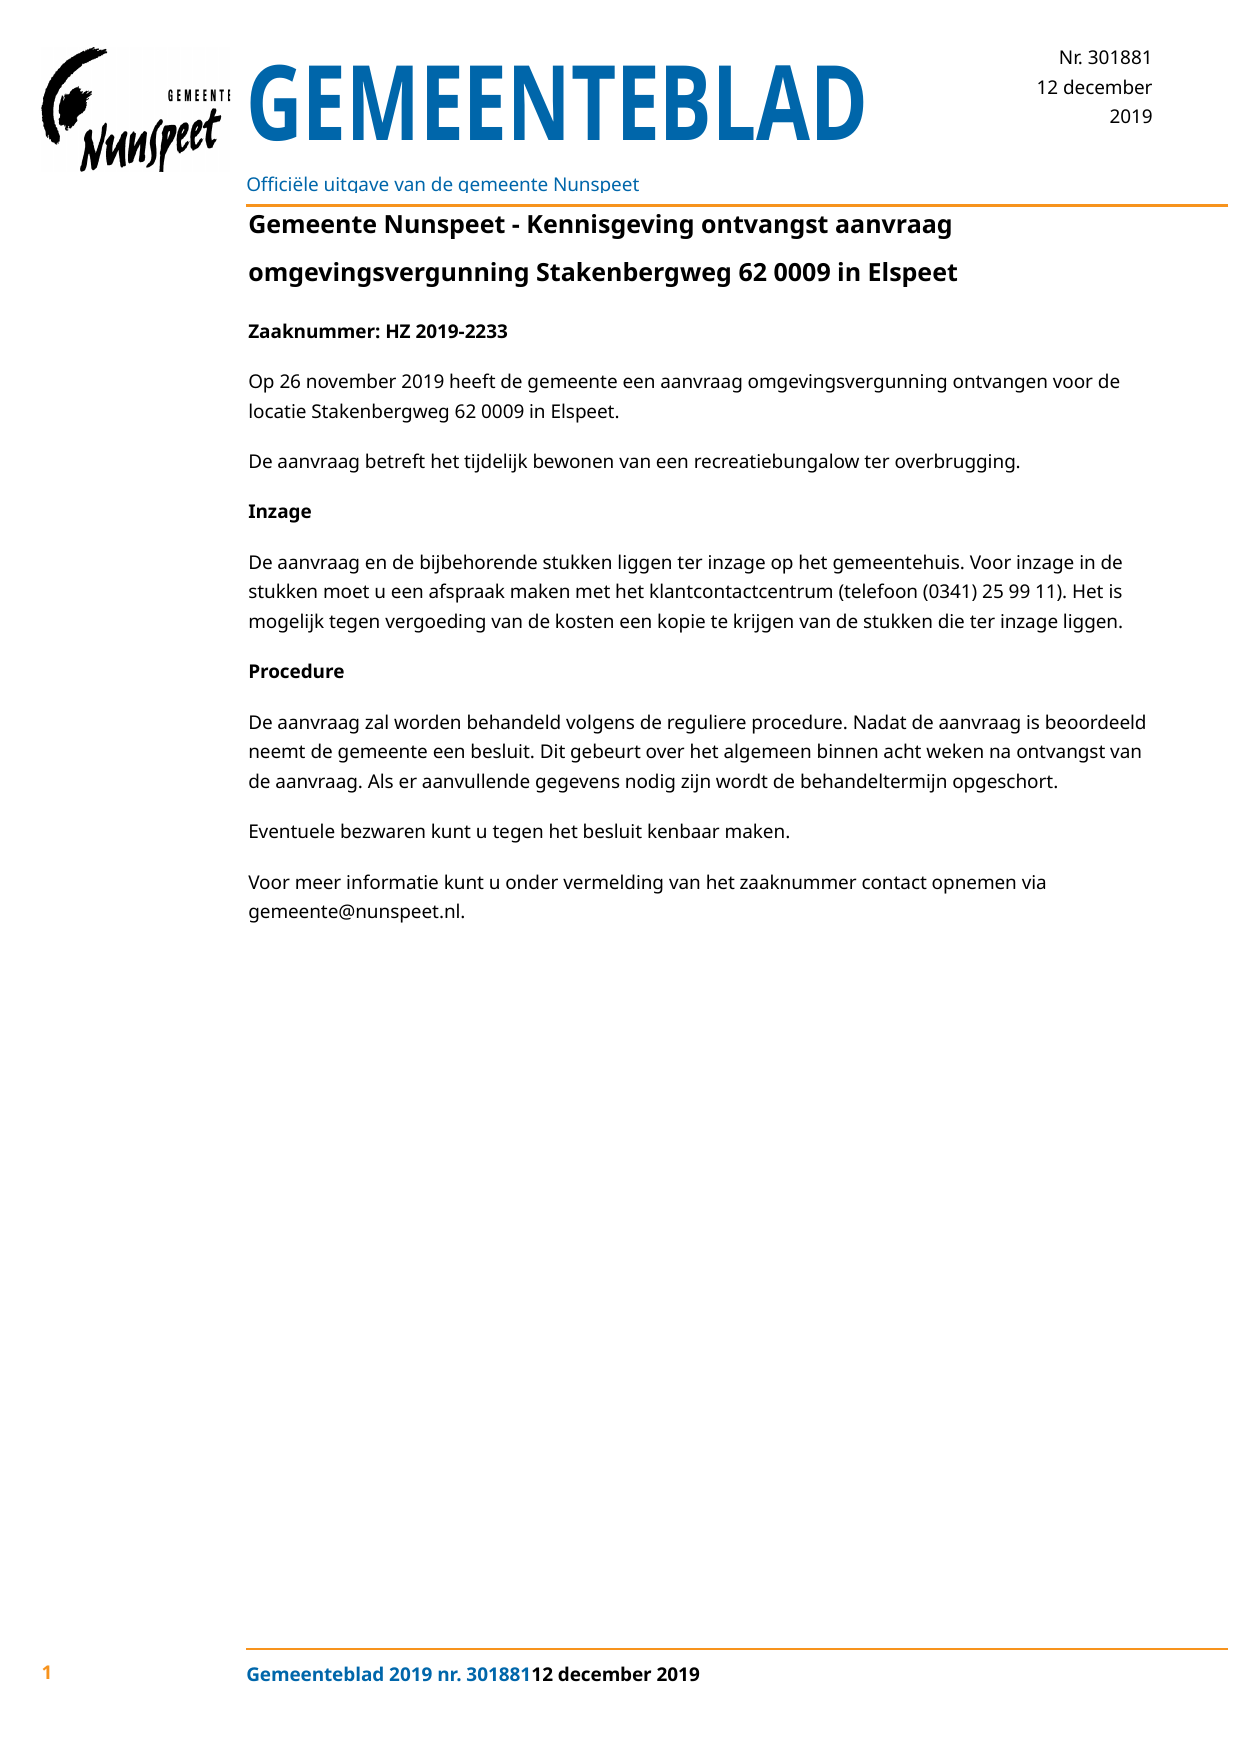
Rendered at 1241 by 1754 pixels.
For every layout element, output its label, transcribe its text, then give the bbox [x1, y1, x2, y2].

text Voor meer informatie kunt u onder vermelding van het zaaknummer contact opnemen via gemeente@nunspeet.nl. [248, 869, 1152, 924]
text Procedure [248, 659, 1152, 684]
text De aanvraag zal worden behandeld volgens de reguliere procedure. Nadat de aanvraag is beoordeeld neemt de gemeente een besluit. Dit gebeurt over het algemeen binnen acht weken na ontvangst van de aanvraag. Als er aanvullende gegevens nodig zijn wordt de behandeltermijn opgeschort. [248, 709, 1152, 794]
text Zaaknummer: HZ 2019-2233 [248, 318, 1152, 344]
text Op 26 november 2019 heeft de gemeente een aanvraag omgevingsvergunning ontvangen voor de locatie Stakenbergweg 62 0009 in Elspeet. [248, 368, 1152, 424]
text De aanvraag en de bijbehorende stukken liggen ter inzage op het gemeentehuis. Voor inzage in de stukken moet u een afspraak maken met het klantcontactcentrum (telefoon (0341) 25 99 11). Het is mogelijk tegen vergoeding van de kosten een kopie te krijgen van de stukken die ter inzage liggen. [248, 549, 1152, 634]
text Eventuele bezwaren kunt u tegen het besluit kenbaar maken. [248, 819, 1152, 844]
text Inzage [248, 499, 1152, 524]
text Gemeente Nunspeet - Kennisgeving ontvangst aanvraag omgevingsvergunning Stakenbergweg 62 0009 in Elspeet [248, 207, 1152, 288]
picture [41, 47, 231, 172]
text De aanvraag betreft het tijdelijk bewonen van een recreatiebungalow ter overbrugging. [248, 448, 1152, 474]
